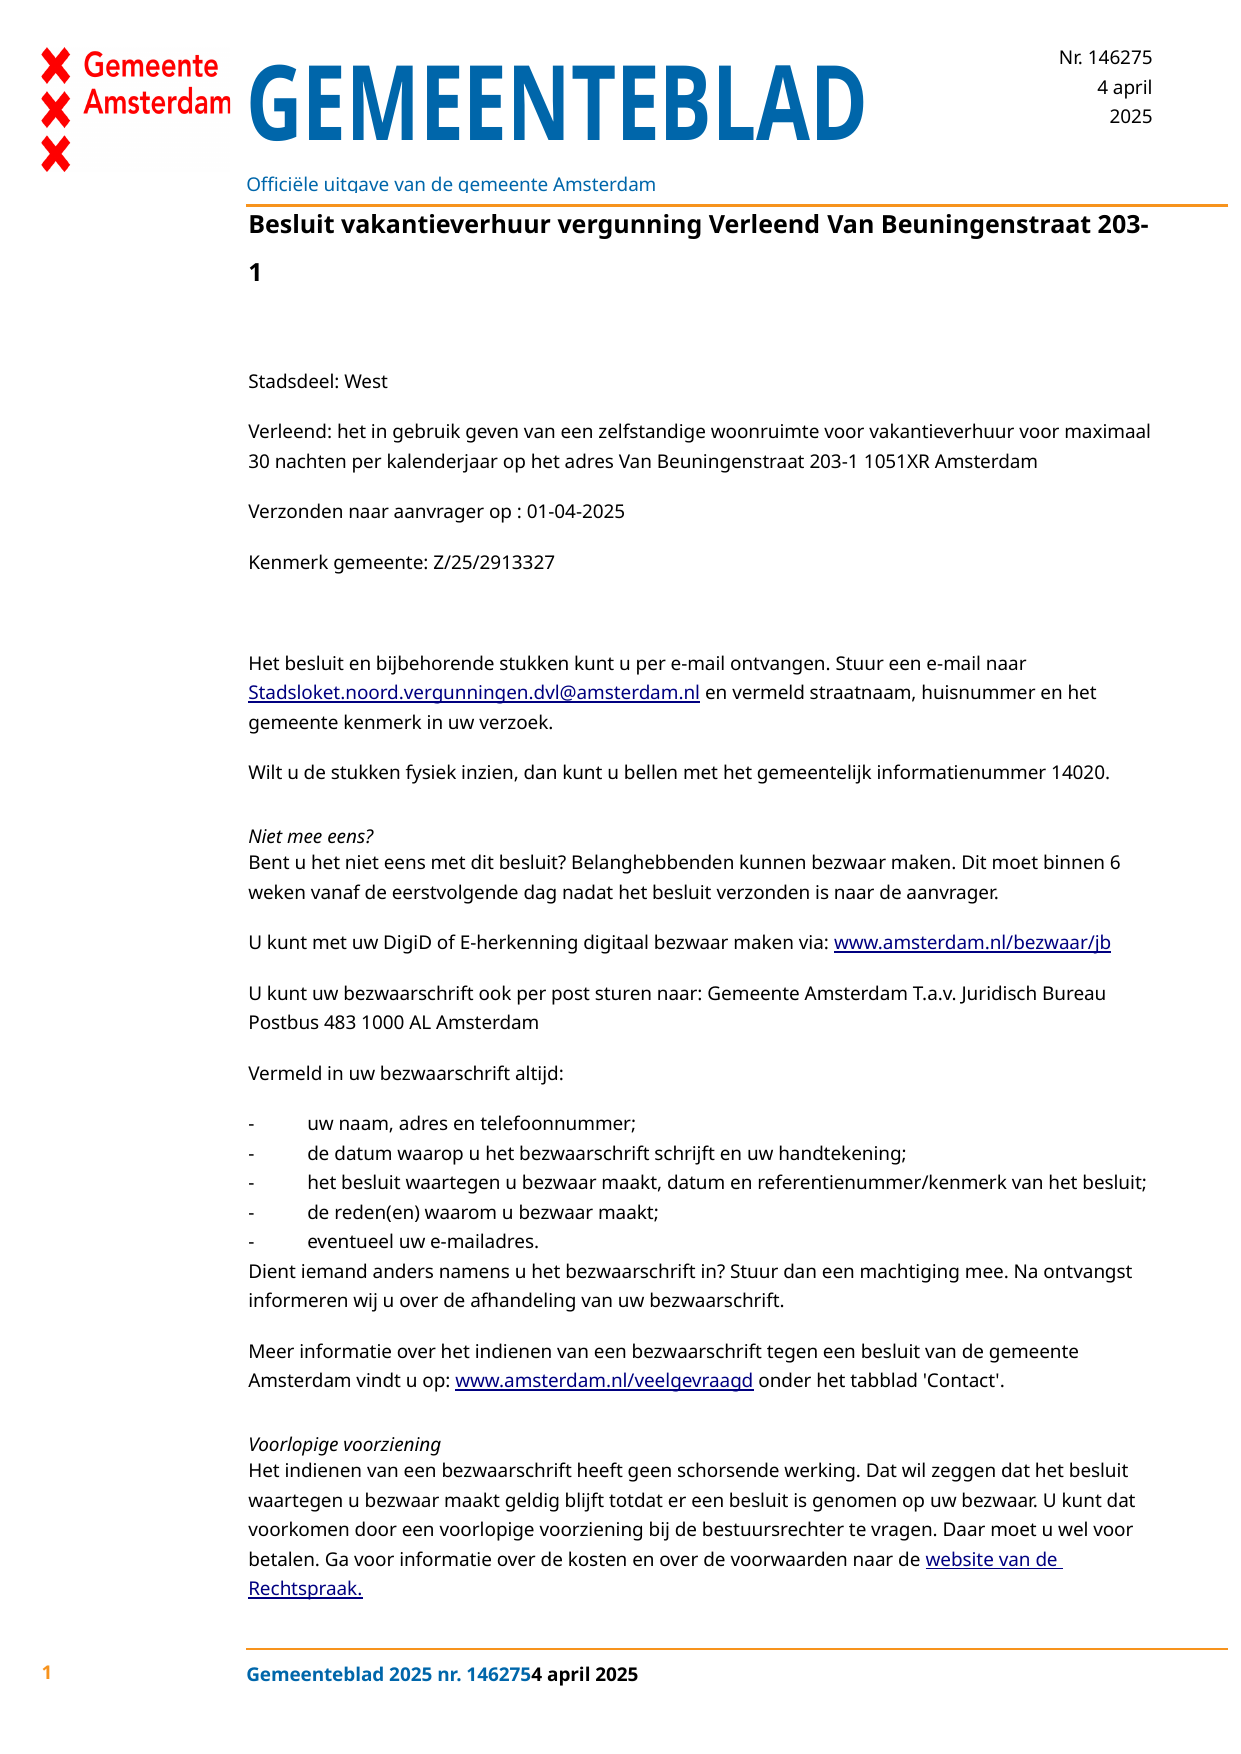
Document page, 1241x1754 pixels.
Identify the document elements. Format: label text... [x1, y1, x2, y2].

list uw naam, adres en telefoonnummer; [248, 1110, 1152, 1136]
text Bent u het niet eens met dit besluit? Belanghebbenden kunnen bezwaar maken. Dit moet binnen 6 weken vanaf de eerstvolgende dag nadat het besluit verzonden is naar de aanvrager. [248, 849, 1152, 904]
text Vermeld in uw bezwaarschrift altijd: [248, 1060, 1152, 1085]
list de datum waarop u het bezwaarschrift schrijft en uw handtekening; [248, 1140, 1152, 1165]
text U kunt uw bezwaarschrift ook per post sturen naar: Gemeente Amsterdam T.a.v. Juridisch Bureau Postbus 483 1000 AL Amsterdam [248, 980, 1152, 1035]
text Meer informatie over het indienen van een bezwaarschrift tegen een besluit van de gemeente Amsterdam vindt u op: www.amsterdam.nl/veelgevraagd onder het tabblad 'Contact'. [248, 1338, 1152, 1393]
list het besluit waartegen u bezwaar maakt, datum en referentienummer/kenmerk van het besluit; [248, 1169, 1152, 1195]
list eventueel uw e-mailadres. [248, 1228, 1152, 1254]
text Voorlopige voorziening [248, 1432, 1152, 1457]
text Het besluit en bijbehorende stukken kunt u per e-mail ontvangen. Stuur een e-mail naar Stadsloket.noord.vergunningen.dvl@amsterdam.nl en vermeld straatnaam, huisnummer en het gemeente kenmerk in uw verzoek. [248, 650, 1152, 735]
text Verleend: het in gebruik geven van een zelfstandige woonruimte voor vakantieverhuur voor maximaal 30 nachten per kalenderjaar op het adres Van Beuningenstraat 203-1 1051XR Amsterdam [248, 419, 1152, 474]
text Wilt u de stukken fysiek inzien, dan kunt u bellen met het gemeentelijk informatienummer 14020. [248, 759, 1152, 785]
text Dient iemand anders namens u het bezwaarschrift in? Stuur dan een machtiging mee. Na ontvangst informeren wij u over de afhandeling van uw bezwaarschrift. [248, 1258, 1152, 1313]
text Besluit vakantieverhuur vergunning Verleend Van Beuningenstraat 203-1 [248, 207, 1152, 288]
text Stadsdeel: West [248, 368, 1152, 394]
text Het indienen van een bezwaarschrift heeft geen schorsende werking. Dat wil zeggen dat het besluit waartegen u bezwaar maakt geldig blijft totdat er een besluit is genomen op uw bezwaar. U kunt dat voorkomen door een voorlopige voorziening bij de bestuursrechter te vragen. Daar moet u wel voor betalen. Ga voor informatie over de kosten en over de voorwaarden naar de website van de Rechtspraak. [248, 1457, 1152, 1601]
text U kunt met uw DigiD of E-herkenning digitaal bezwaar maken via: www.amsterdam.nl/bezwaar/jb [248, 929, 1152, 955]
text Niet mee eens? [248, 823, 1152, 849]
text Kenmerk gemeente: Z/25/2913327 [248, 549, 1152, 575]
list de reden(en) waarom u bezwaar maakt; [248, 1199, 1152, 1224]
text Verzonden naar aanvrager op : 01-04-2025 [248, 499, 1152, 524]
picture [41, 47, 231, 172]
